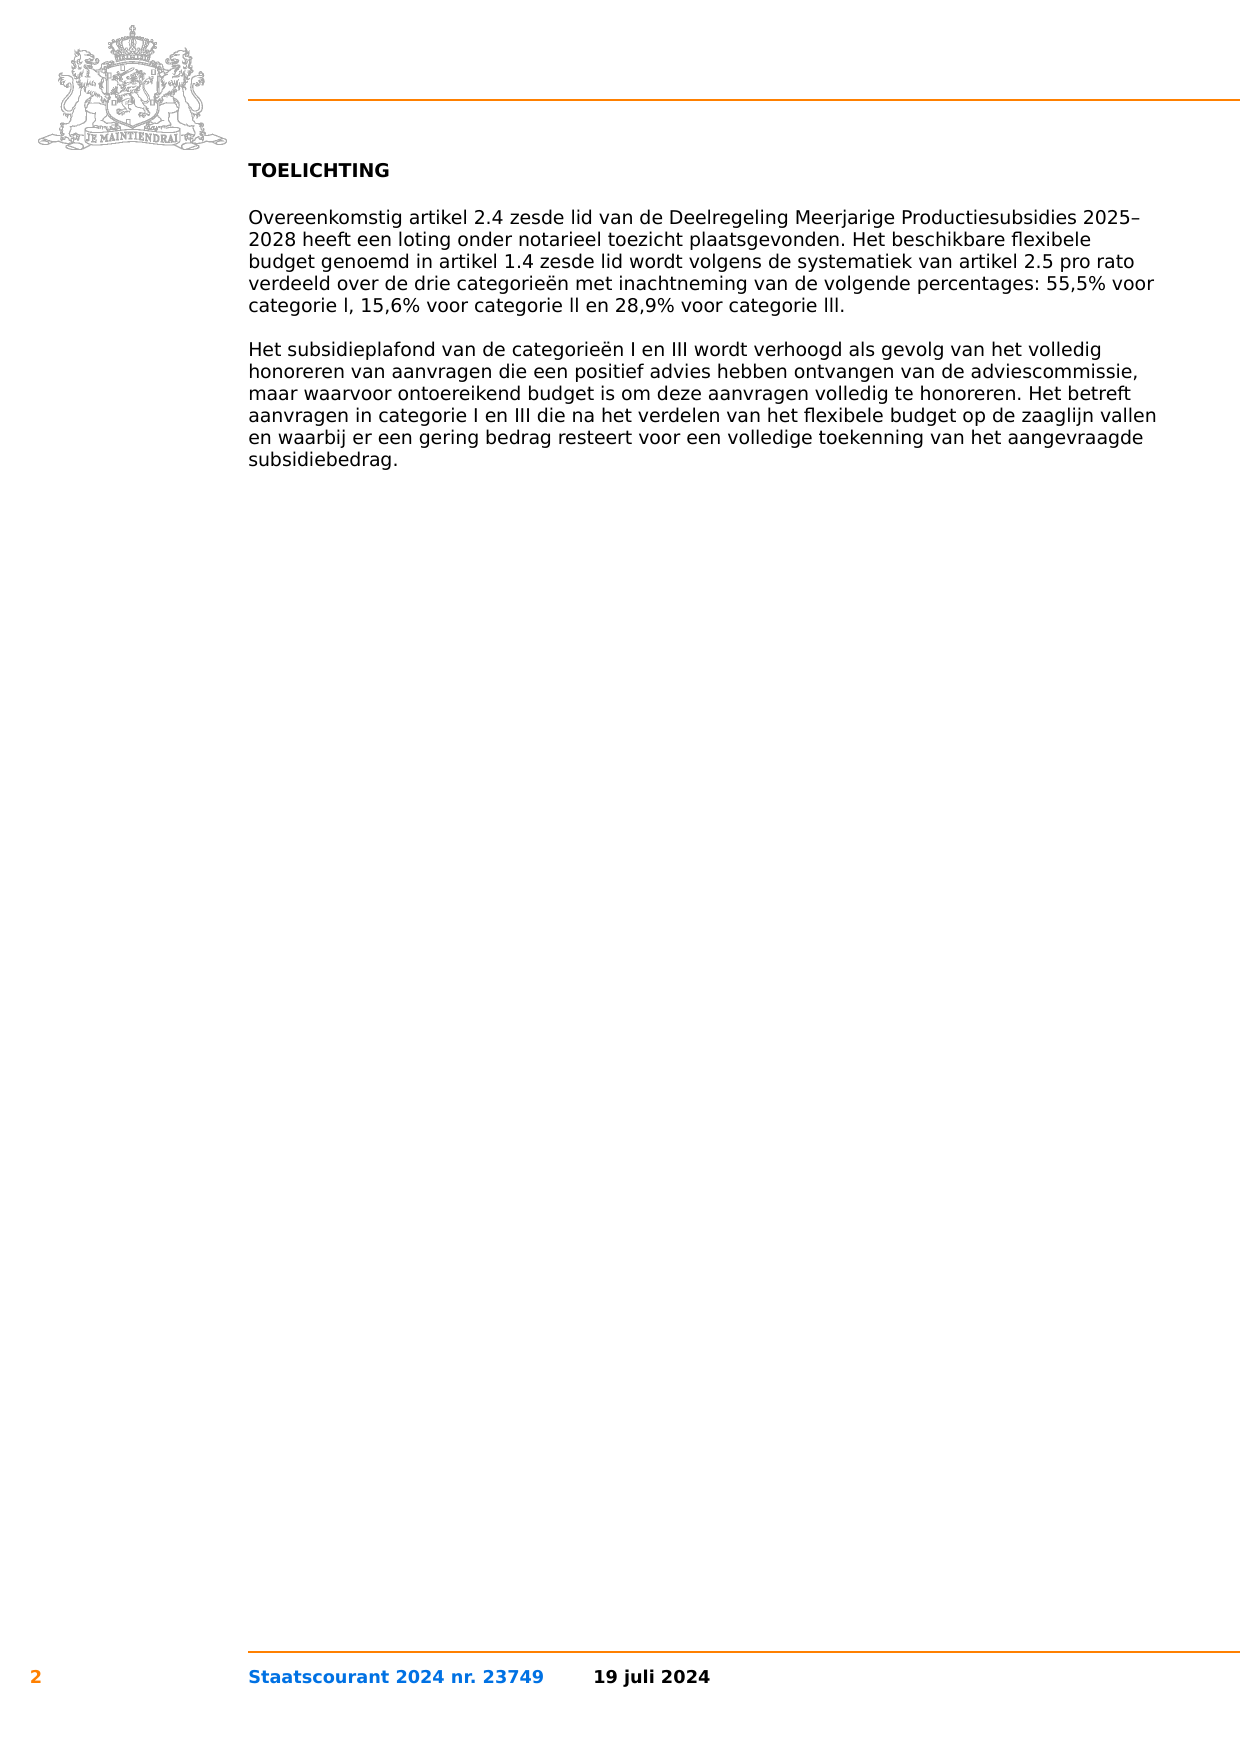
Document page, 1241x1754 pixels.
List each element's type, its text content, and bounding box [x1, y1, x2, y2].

picture [38, 25, 227, 150]
text Overeenkomstig artikel 2.4 zesde lid van de Deelregeling Meerjarige Productiesubsidies 2025–2028 heeft een loting onder notarieel toezicht plaatsgevonden. Het beschikbare flexibele budget genoemd in artikel 1.4 zesde lid wordt volgens de systematiek van artikel 2.5 pro rato verdeeld over de drie categorieën met inachtneming van de volgende percentages: 55,5% voor categorie l, 15,6% voor categorie ll en 28,9% voor categorie lll. [248, 207, 1163, 317]
subtitle TOELICHTING [248, 160, 1163, 182]
text Het subsidieplafond van de categorieën I en III wordt verhoogd als gevolg van het volledig honoreren van aanvragen die een positief advies hebben ontvangen van de adviescommissie, maar waarvoor ontoereikend budget is om deze aanvragen volledig te honoreren. Het betreft aanvragen in categorie I en III die na het verdelen van het flexibele budget op de zaaglijn vallen en waarbij er een gering bedrag resteert voor een volledige toekenning van het aangevraagde subsidiebedrag. [248, 339, 1163, 471]
